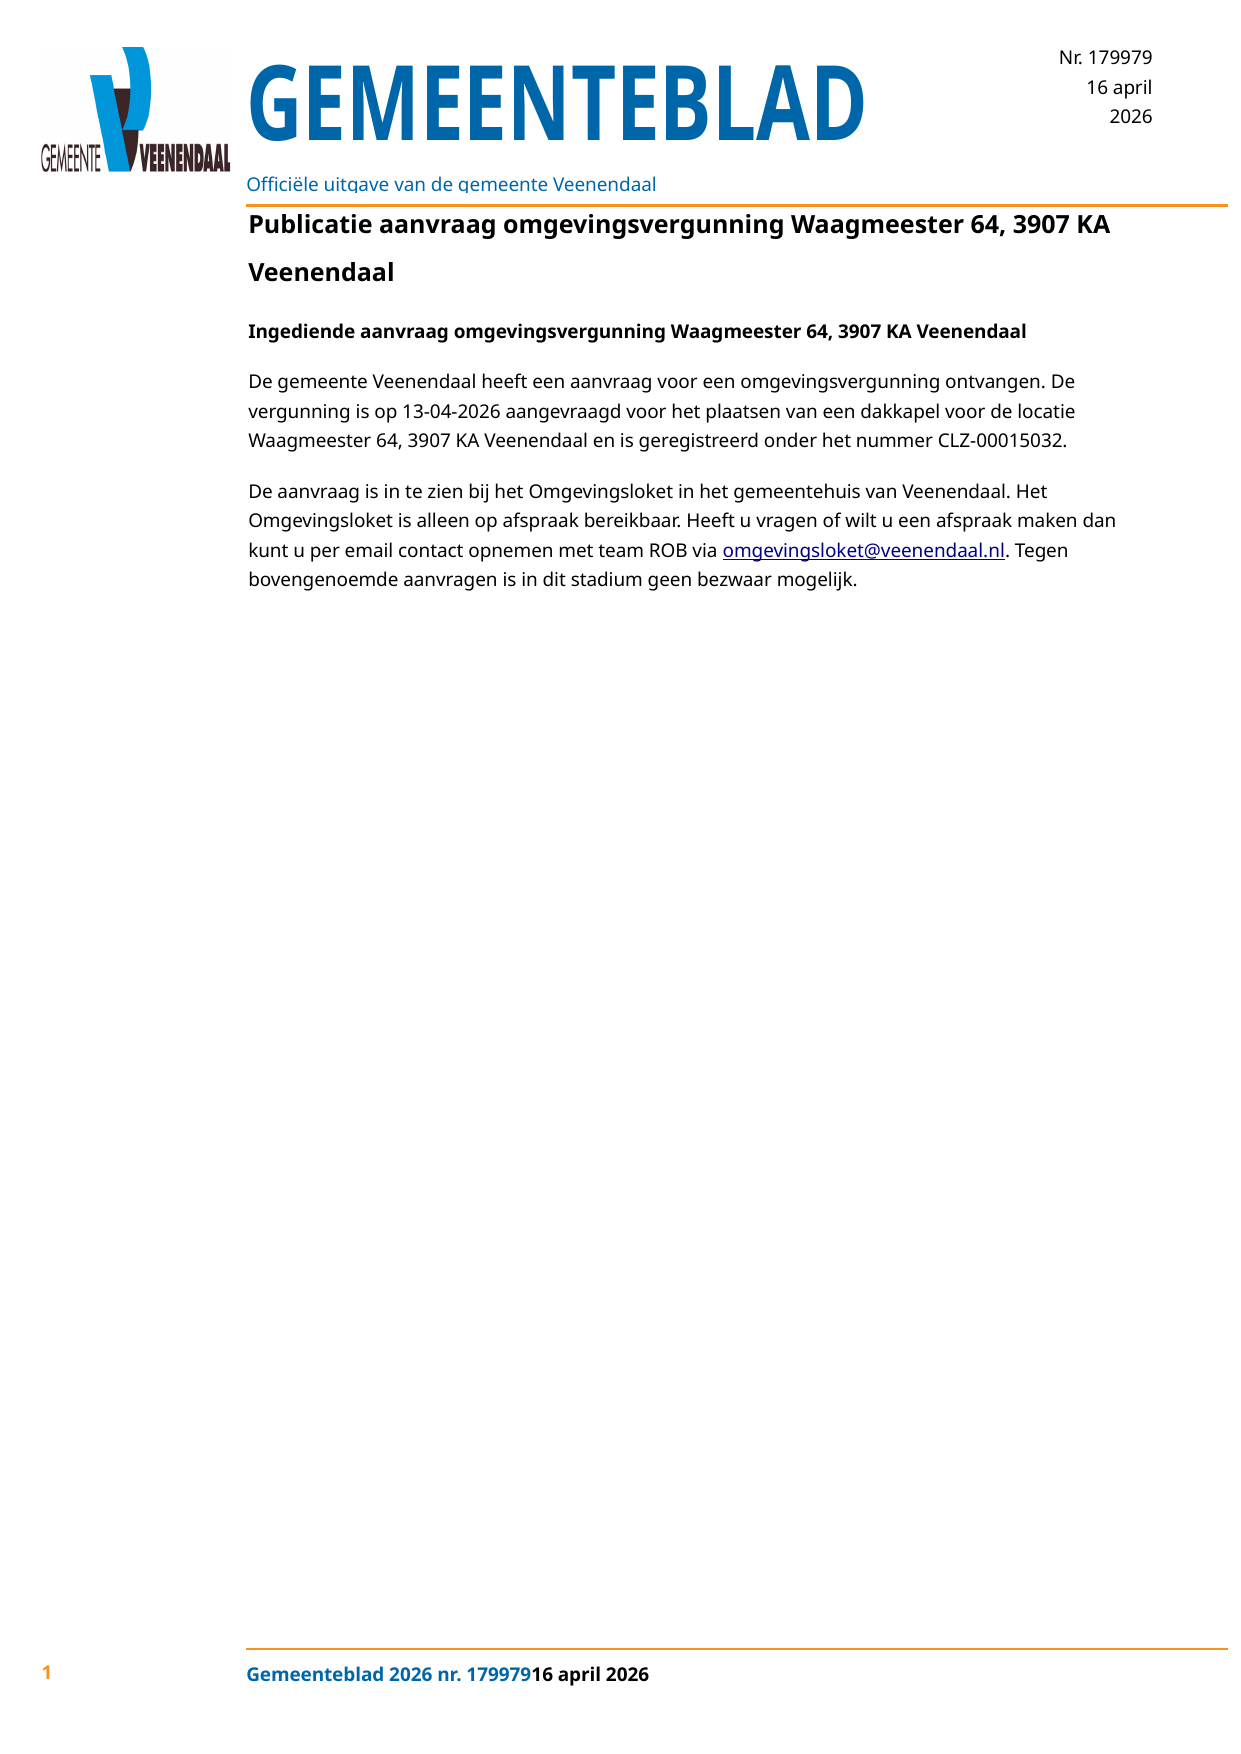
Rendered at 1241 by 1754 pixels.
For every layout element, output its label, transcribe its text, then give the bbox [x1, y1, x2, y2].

text Publicatie aanvraag omgevingsvergunning Waagmeester 64, 3907 KA Veenendaal [248, 207, 1152, 288]
picture [123, 47, 231, 172]
picture [41, 47, 130, 172]
text De aanvraag is in te zien bij het Omgevingsloket in het gemeentehuis van Veenendaal. Het Omgevingsloket is alleen op afspraak bereikbaar. Heeft u vragen of wilt u een afspraak maken dan kunt u per email contact opnemen met team ROB via omgevingsloket@veenendaal.nl. Tegen bovengenoemde aanvragen is in dit stadium geen bezwaar mogelijk. [248, 478, 1152, 592]
text De gemeente Veenendaal heeft een aanvraag voor een omgevingsvergunning ontvangen. De vergunning is op 13-04-2026 aangevraagd voor het plaatsen van een dakkapel voor de locatie Waagmeester 64, 3907 KA Veenendaal en is geregistreerd onder het nummer CLZ-00015032. [248, 368, 1152, 453]
text Ingediende aanvraag omgevingsvergunning Waagmeester 64, 3907 KA Veenendaal [248, 318, 1152, 344]
